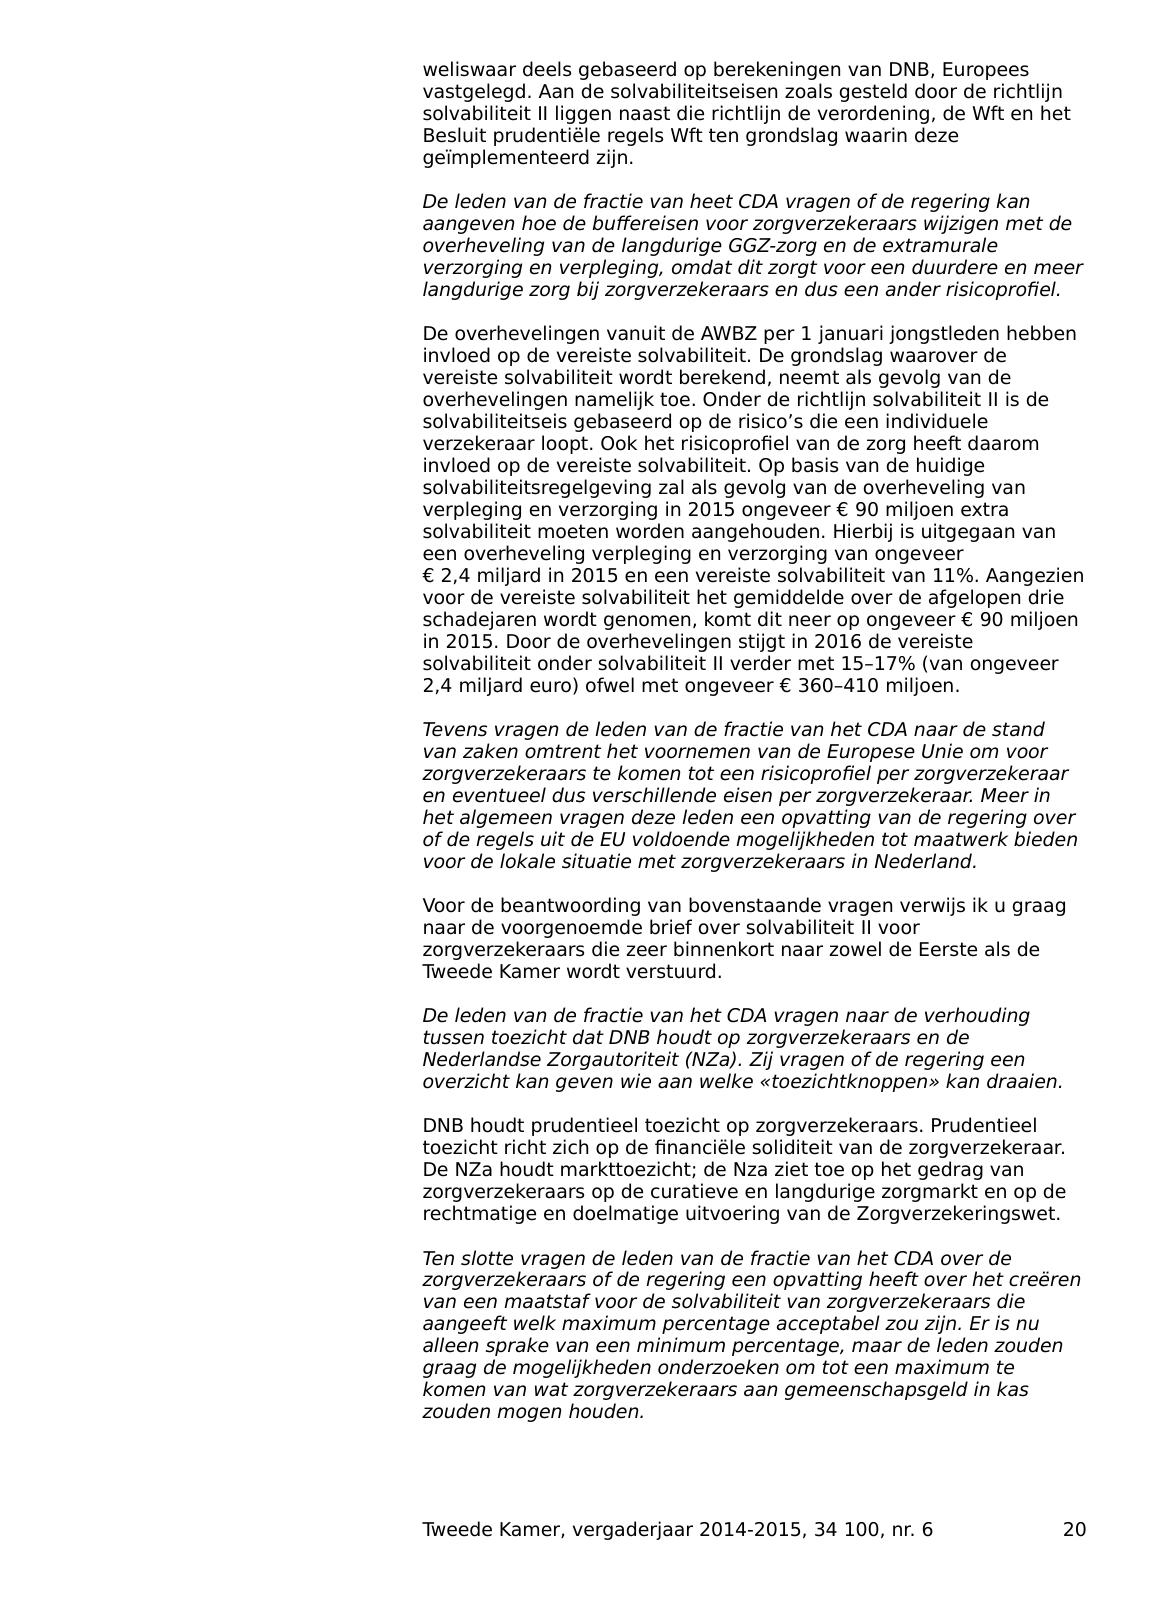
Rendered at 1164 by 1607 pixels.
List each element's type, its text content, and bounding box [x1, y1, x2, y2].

text De leden van de fractie van het CDA vragen naar de verhouding tussen toezicht dat DNB houdt op zorgverzekeraars en de Nederlandse Zorgautoriteit (NZa). Zij vragen of de regering een overzicht kan geven wie aan welke «toezichtknoppen» kan draaien. [422, 1005, 1087, 1093]
text Ten slotte vragen de leden van de fractie van het CDA over de zorgverzekeraars of de regering een opvatting heeft over het creëren van een maatstaf voor de solvabiliteit van zorgverzekeraars die aangeeft welk maximum percentage acceptabel zou zijn. Er is nu alleen sprake van een minimum percentage, maar de leden zouden graag de mogelijkheden onderzoeken om tot een maximum te komen van wat zorgverzekeraars aan gemeenschapsgeld in kas zouden mogen houden. [422, 1247, 1087, 1423]
text Voor de beantwoording van bovenstaande vragen verwijs ik u graag naar de voorgenoemde brief over solvabiliteit II voor zorgverzekeraars die zeer binnenkort naar zowel de Eerste als de Tweede Kamer wordt verstuurd. [422, 895, 1087, 983]
text De leden van de fractie van heet CDA vragen of de regering kan aangeven hoe de buffereisen voor zorgverzekeraars wijzigen met de overheveling van de langdurige GGZ-zorg en de extramurale verzorging en verpleging, omdat dit zorgt voor een duurdere en meer langdurige zorg bij zorgverzekeraars en dus een ander risicoprofiel. [422, 191, 1087, 301]
text DNB houdt prudentieel toezicht op zorgverzekeraars. Prudentieel toezicht richt zich op de financiële soliditeit van de zorgverzekeraar. De NZa houdt markttoezicht; de Nza ziet toe op het gedrag van zorgverzekeraars op de curatieve en langdurige zorgmarkt en op de rechtmatige en doelmatige uitvoering van de Zorgverzekeringswet. [422, 1115, 1087, 1225]
text Tevens vragen de leden van de fractie van het CDA naar de stand van zaken omtrent het voornemen van de Europese Unie om voor zorgverzekeraars te komen tot een risicoprofiel per zorgverzekeraar en eventueel dus verschillende eisen per zorgverzekeraar. Meer in het algemeen vragen deze leden een opvatting van de regering over of de regels uit de EU voldoende mogelijkheden tot maatwerk bieden voor de lokale situatie met zorgverzekeraars in Nederland. [422, 719, 1087, 873]
text De overhevelingen vanuit de AWBZ per 1 januari jongstleden hebben invloed op de vereiste solvabiliteit. De grondslag waarover de vereiste solvabiliteit wordt berekend, neemt als gevolg van de overhevelingen namelijk toe. Onder de richtlijn solvabiliteit II is de solvabiliteitseis gebaseerd op de risico’s die een individuele verzekeraar loopt. Ook het risicoprofiel van de zorg heeft daarom invloed op de vereiste solvabiliteit. Op basis van de huidige solvabiliteitsregelgeving zal als gevolg van de overheveling van verpleging en verzorging in 2015 ongeveer € 90 miljoen extra solvabiliteit moeten worden aangehouden. Hierbij is uitgegaan van een overheveling verpleging en verzorging van ongeveer € 2,4 miljard in 2015 en een vereiste solvabiliteit van 11%. Aangezien voor de vereiste solvabiliteit het gemiddelde over de afgelopen drie schadejaren wordt genomen, komt dit neer op ongeveer € 90 miljoen in 2015. Door de overhevelingen stijgt in 2016 de vereiste solvabiliteit onder solvabiliteit II verder met 15–17% (van ongeveer 2,4 miljard euro) ofwel met ongeveer € 360–410 miljoen. [422, 323, 1087, 697]
text weliswaar deels gebaseerd op berekeningen van DNB, Europees vastgelegd. Aan de solvabiliteitseisen zoals gesteld door de richtlijn solvabiliteit II liggen naast die richtlijn de verordening, de Wft en het Besluit prudentiële regels Wft ten grondslag waarin deze geïmplementeerd zijn. [422, 59, 1087, 169]
